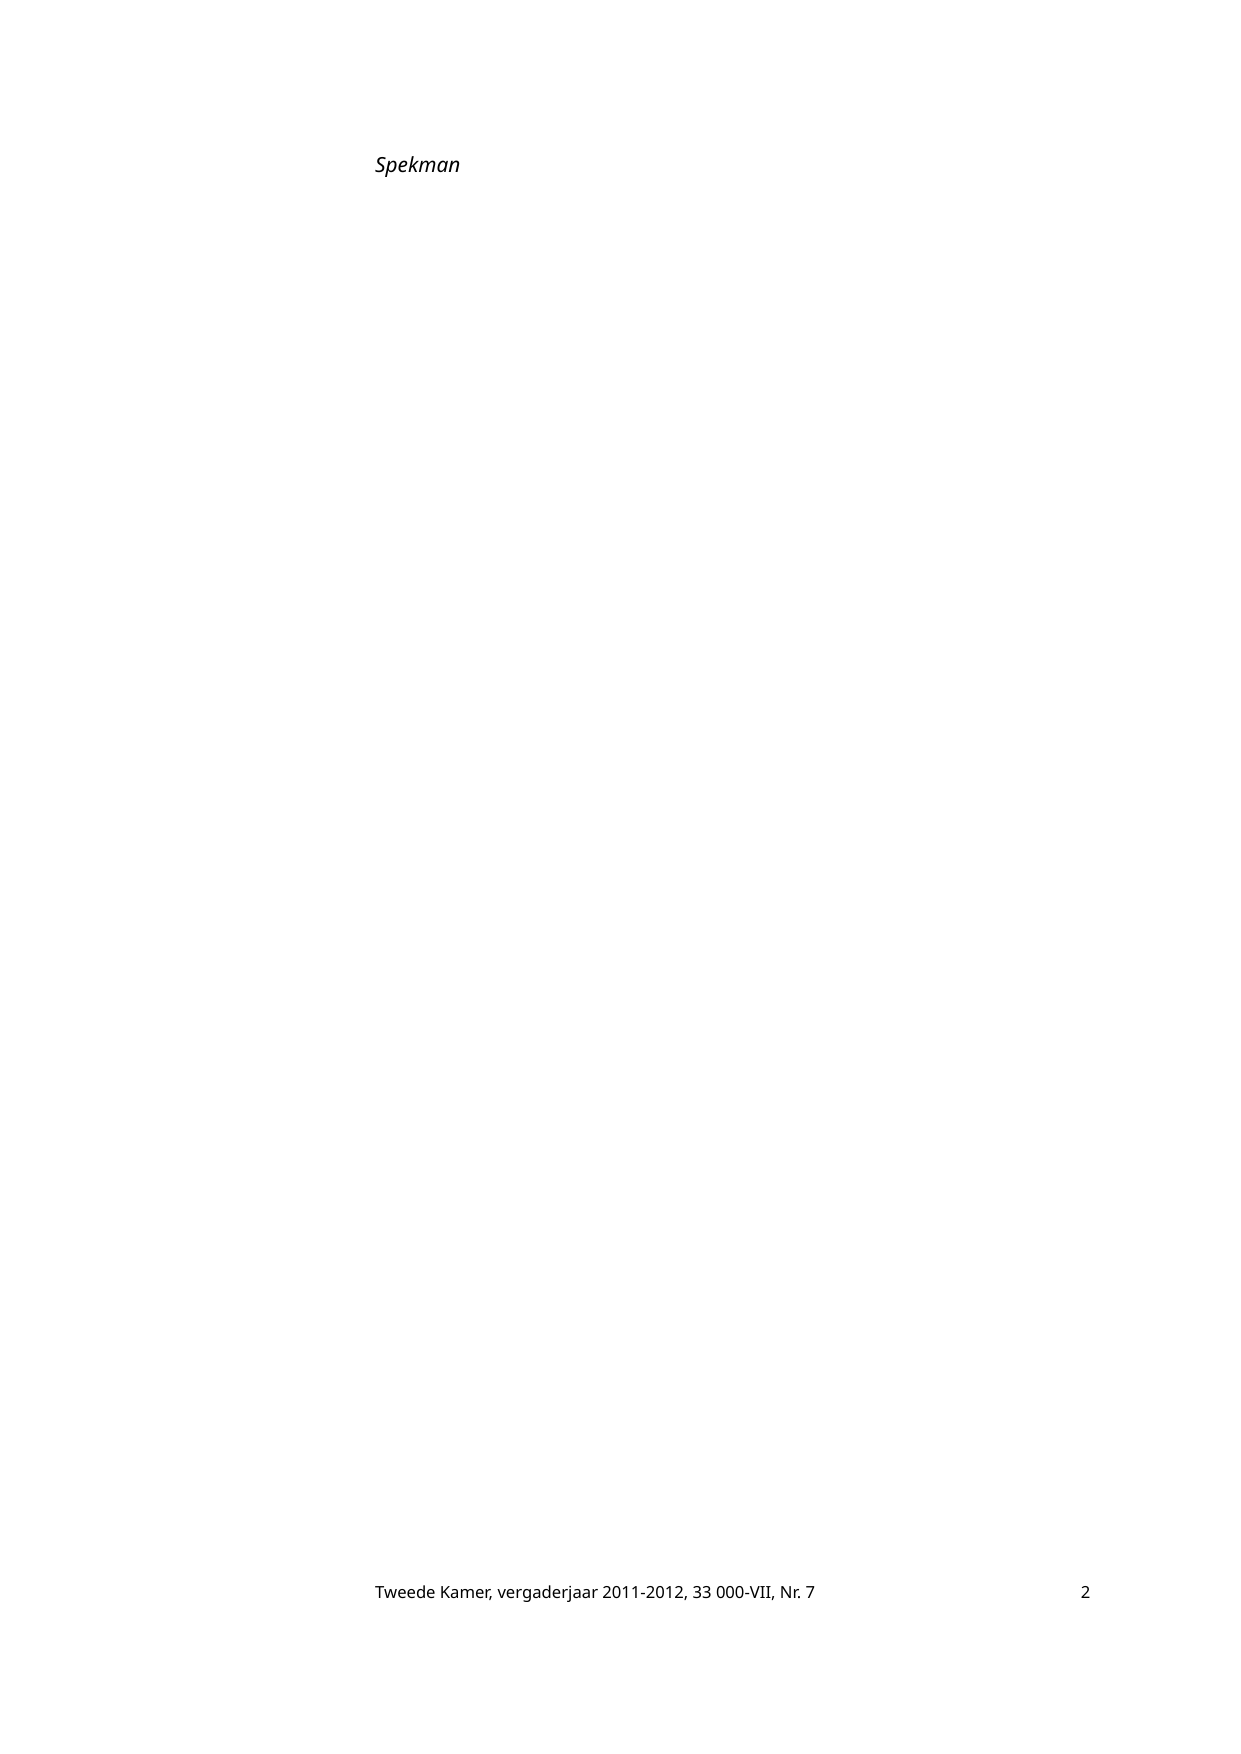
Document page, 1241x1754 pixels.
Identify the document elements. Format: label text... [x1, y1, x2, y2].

text Spekman [375, 150, 1090, 178]
